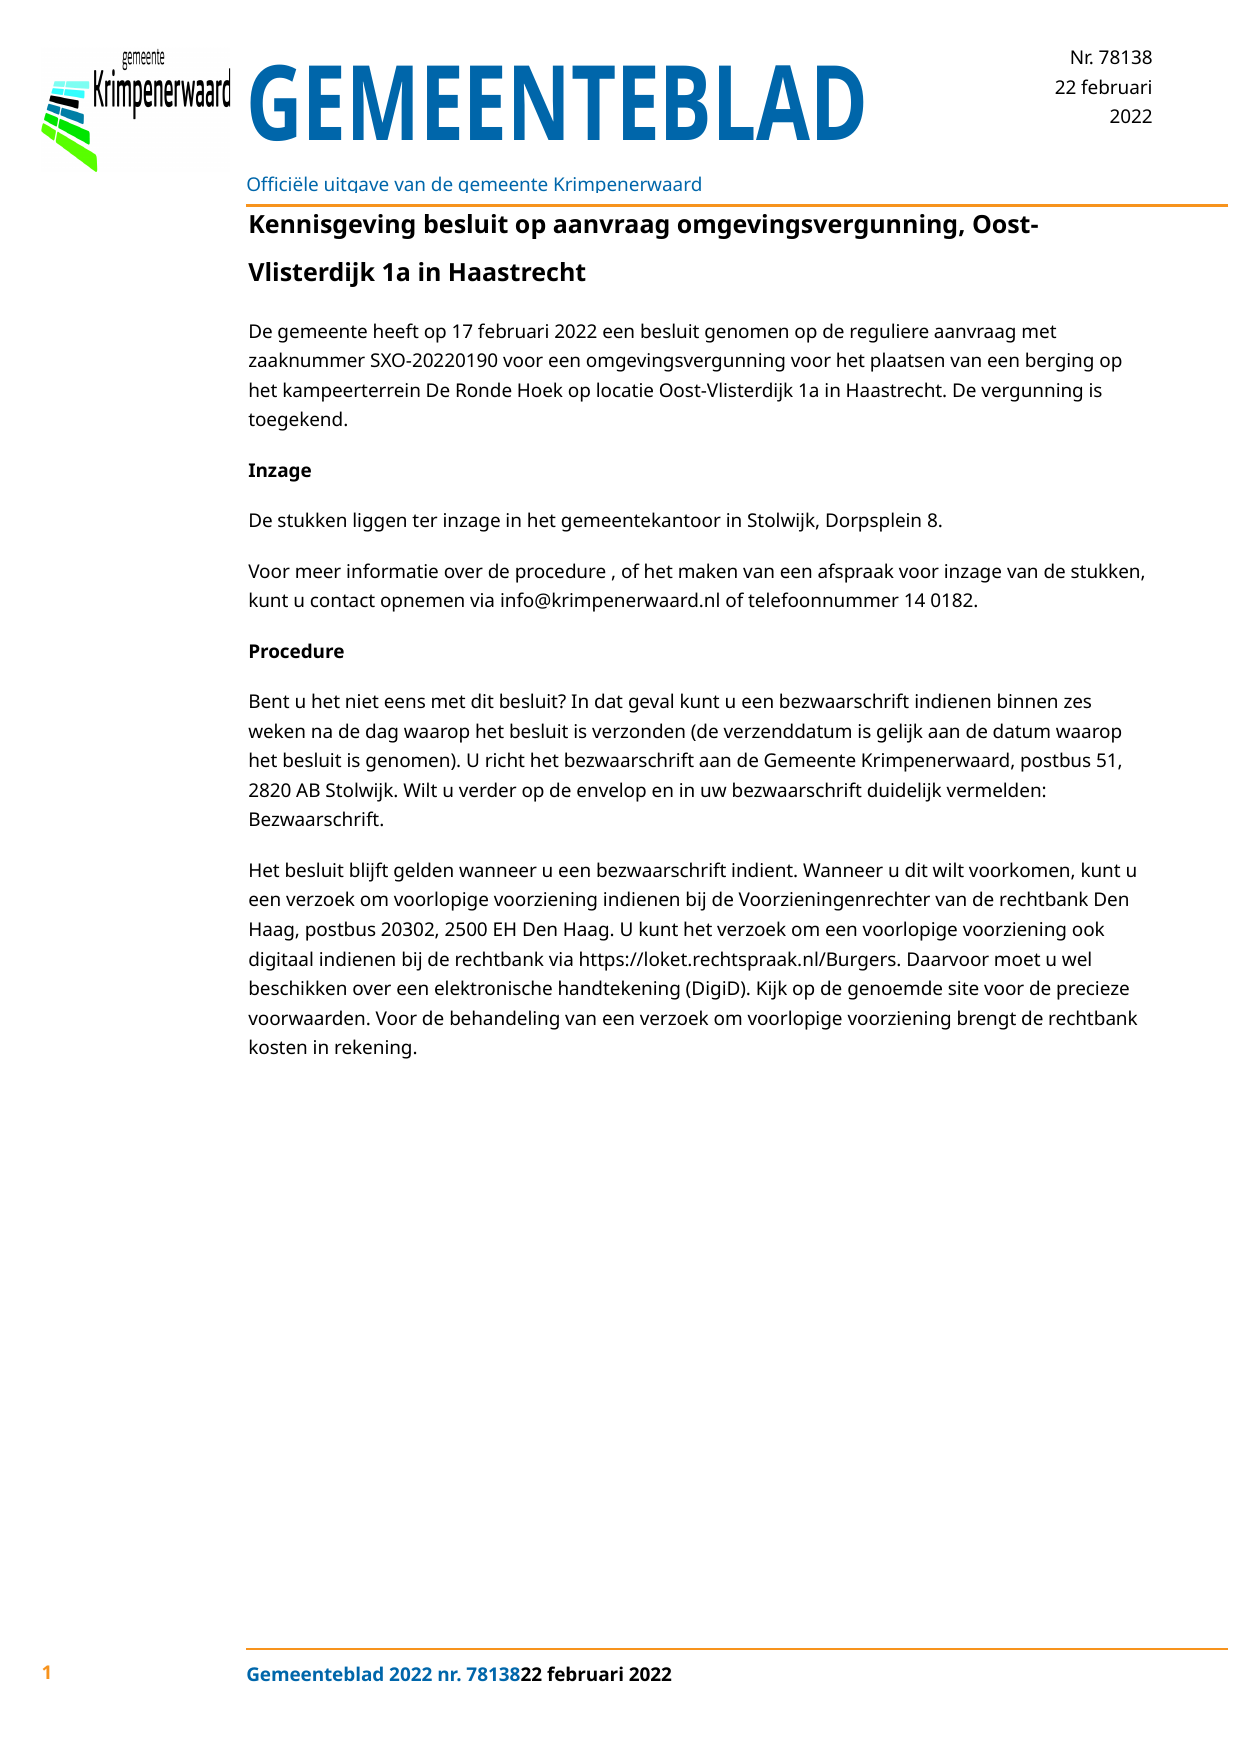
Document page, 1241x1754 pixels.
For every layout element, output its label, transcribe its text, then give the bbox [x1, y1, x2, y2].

text Kennisgeving besluit op aanvraag omgevingsvergunning, Oost-Vlisterdijk 1a in Haastrecht [248, 207, 1152, 288]
text De gemeente heeft op 17 februari 2022 een besluit genomen op de reguliere aanvraag met zaaknummer SXO-20220190 voor een omgevingsvergunning voor het plaatsen van een berging op het kampeerterrein De Ronde Hoek op locatie Oost-Vlisterdijk 1a in Haastrecht. De vergunning is toegekend. [248, 318, 1152, 432]
text Bent u het niet eens met dit besluit? In dat geval kunt u een bezwaarschrift indienen binnen zes weken na de dag waarop het besluit is verzonden (de verzenddatum is gelijk aan de datum waarop het besluit is genomen). U richt het bezwaarschrift aan de Gemeente Krimpenerwaard, postbus 51, 2820 AB Stolwijk. Wilt u verder op de envelop en in uw bezwaarschrift duidelijk vermelden: Bezwaarschrift. [248, 688, 1152, 832]
text Inzage [248, 457, 1152, 483]
text Het besluit blijft gelden wanneer u een bezwaarschrift indient. Wanneer u dit wilt voorkomen, kunt u een verzoek om voorlopige voorziening indienen bij de Voorzieningenrechter van de rechtbank Den Haag, postbus 20302, 2500 EH Den Haag. U kunt het verzoek om een voorlopige voorziening ook digitaal indienen bij de rechtbank via https://loket.rechtspraak.nl/Burgers. Daarvoor moet u wel beschikken over een elektronische handtekening (DigiD). Kijk op de genoemde site voor de precieze voorwaarden. Voor de behandeling van een verzoek om voorlopige voorziening brengt de rechtbank kosten in rekening. [248, 857, 1152, 1060]
text De stukken liggen ter inzage in het gemeentekantoor in Stolwijk, Dorpsplein 8. [248, 507, 1152, 533]
picture [41, 47, 231, 172]
text Voor meer informatie over de procedure , of het maken van een afspraak voor inzage van de stukken, kunt u contact opnemen via info@krimpenerwaard.nl of telefoonnummer 14 0182. [248, 558, 1152, 613]
text Procedure [248, 638, 1152, 664]
